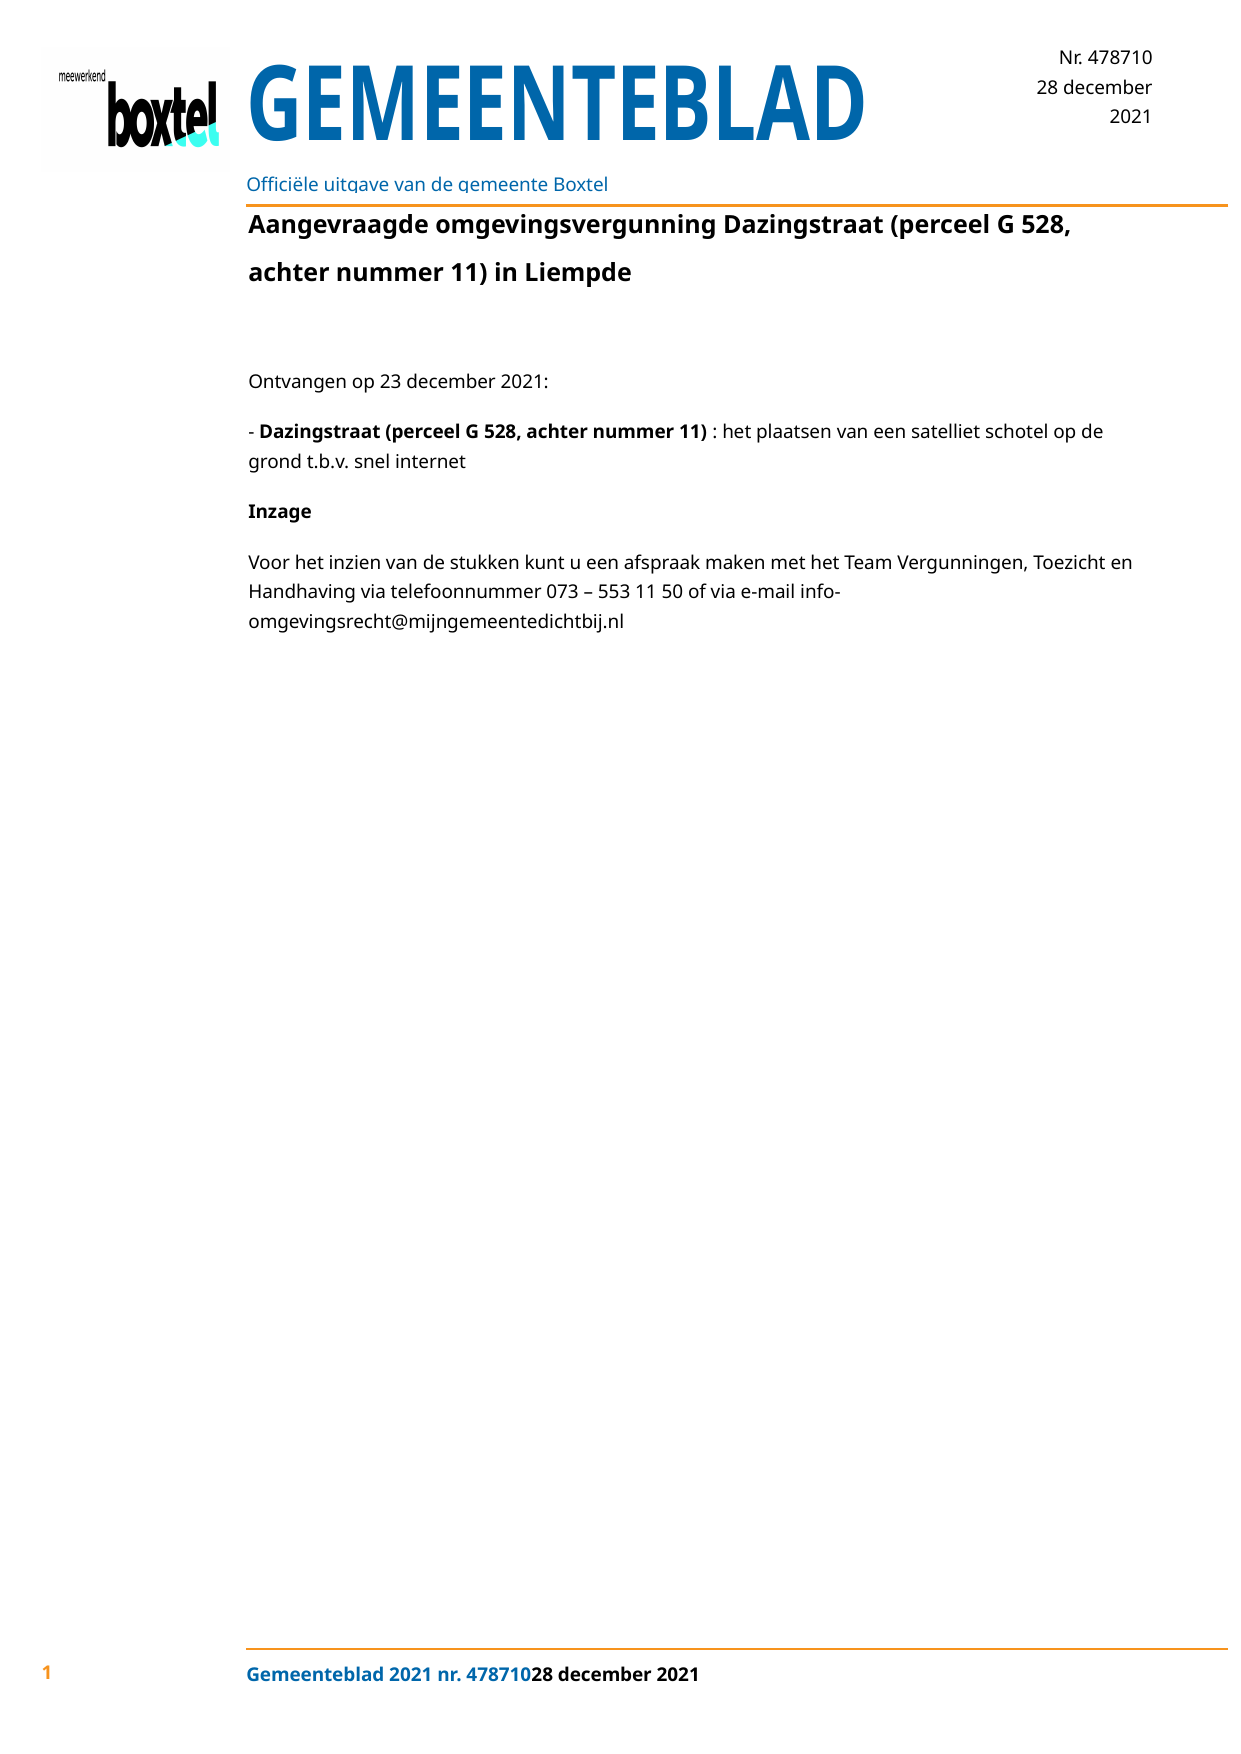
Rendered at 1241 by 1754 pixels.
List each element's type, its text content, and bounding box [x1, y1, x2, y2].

text Inzage [248, 499, 1152, 524]
text - Dazingstraat (perceel G 528, achter nummer 11) : het plaatsen van een satelliet schotel op de grond t.b.v. snel internet [248, 419, 1152, 474]
picture [41, 47, 231, 172]
text Aangevraagde omgevingsvergunning Dazingstraat (perceel G 528, achter nummer 11) in Liempde [248, 207, 1152, 288]
text Ontvangen op 23 december 2021: [248, 368, 1152, 394]
text Voor het inzien van de stukken kunt u een afspraak maken met het Team Vergunningen, Toezicht en Handhaving via telefoonnummer 073 – 553 11 50 of via e-mail info-omgevingsrecht@mijngemeentedichtbij.nl [248, 549, 1152, 634]
